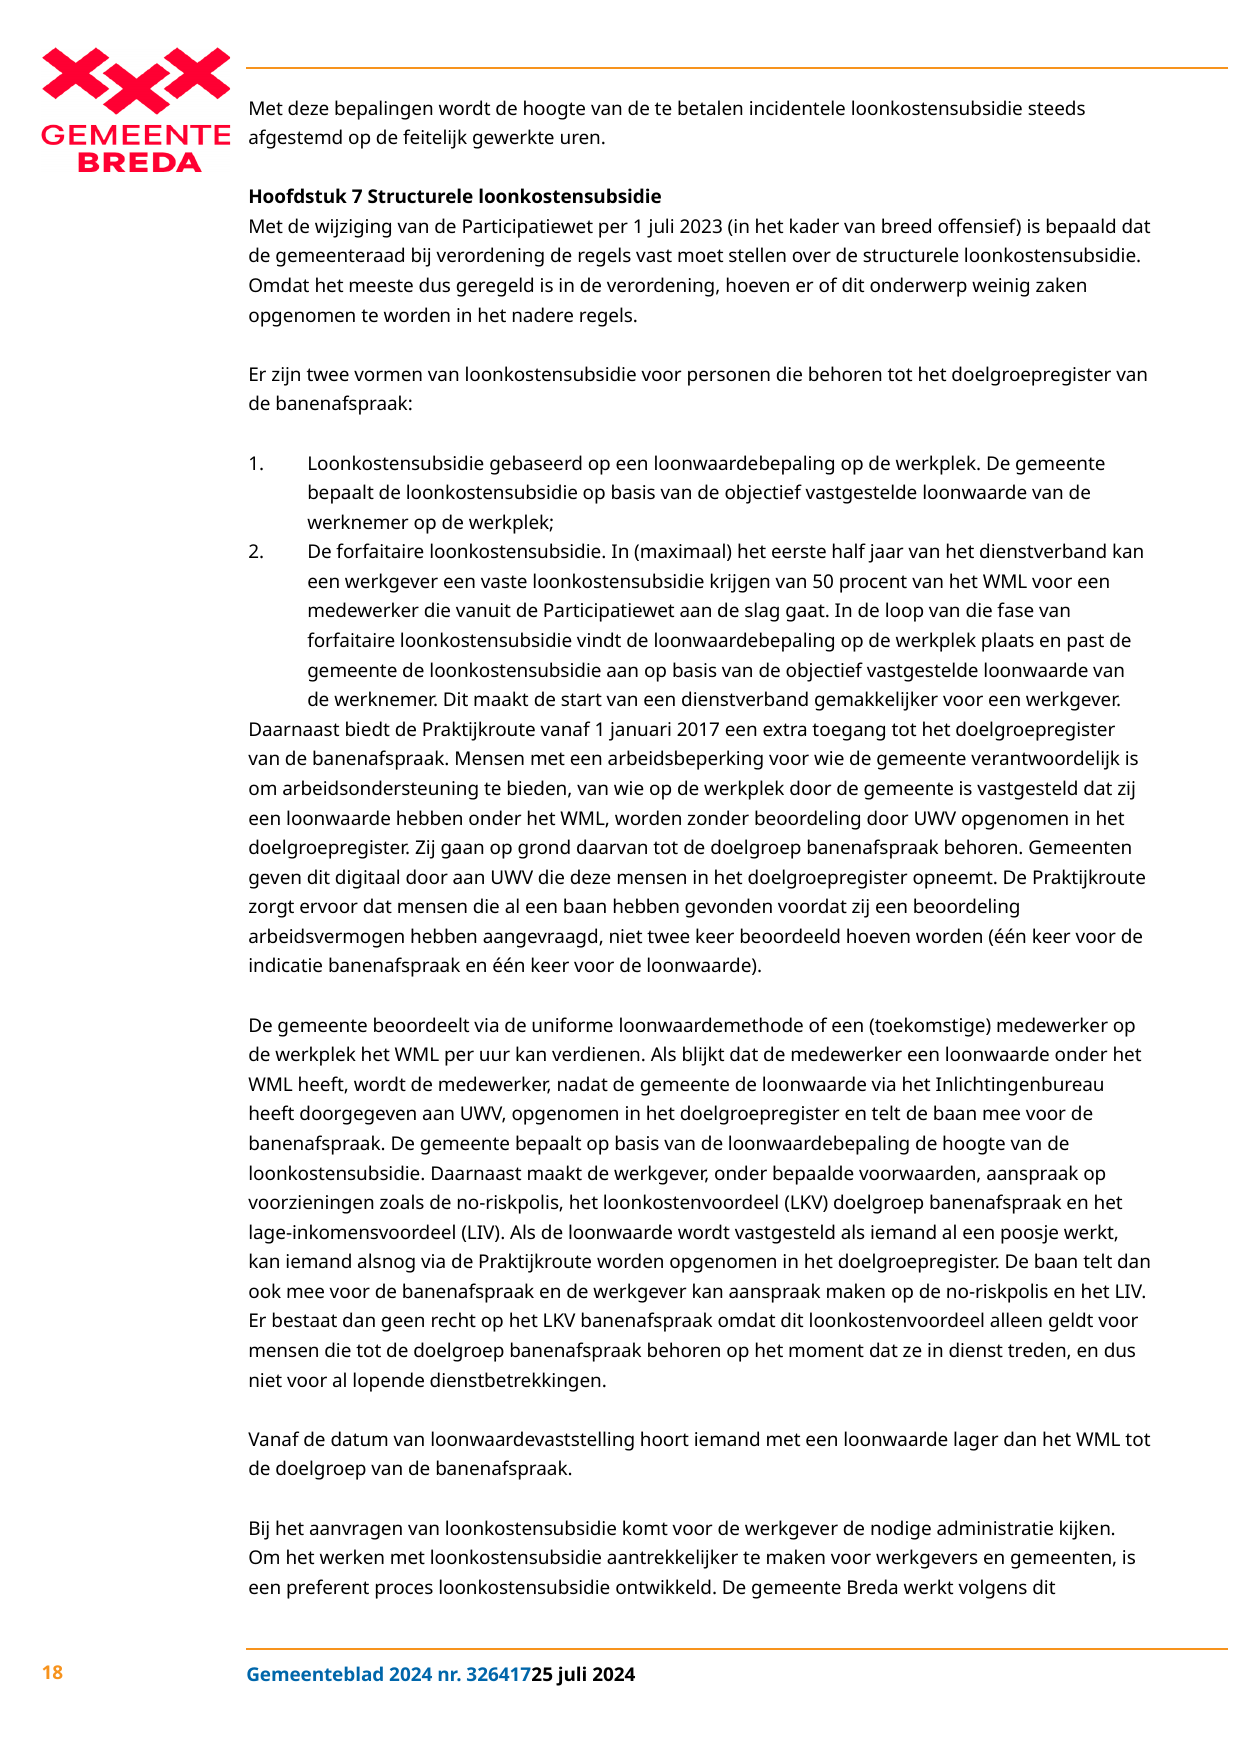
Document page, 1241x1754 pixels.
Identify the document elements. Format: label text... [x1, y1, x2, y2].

text Bij het aanvragen van loonkostensubsidie komt voor de werkgever de nodige administratie kijken. Om het werken met loonkostensubsidie aantrekkelijker te maken voor werkgevers en gemeenten, is een preferent proces loonkostensubsidie ontwikkeld. De gemeente Breda werkt volgens dit [248, 1515, 1152, 1600]
text Daarnaast biedt de Praktijkroute vanaf 1 januari 2017 een extra toegang tot het doelgroepregister van de banenafspraak. Mensen met een arbeidsbeperking voor wie de gemeente verantwoordelijk is om arbeidsondersteuning te bieden, van wie op de werkplek door de gemeente is vastgesteld dat zij een loonwaarde hebben onder het WML, worden zonder beoordeling door UWV opgenomen in het doelgroepregister. Zij gaan op grond daarvan tot de doelgroep banenafspraak behoren. Gemeenten geven dit digitaal door aan UWV die deze mensen in het doelgroepregister opneemt. De Praktijkroute zorgt ervoor dat mensen die al een baan hebben gevonden voordat zij een beoordeling arbeidsvermogen hebben aangevraagd, niet twee keer beoordeeld hoeven worden (één keer voor de indicatie banenafspraak en één keer voor de loonwaarde). [248, 716, 1152, 978]
picture [41, 47, 231, 172]
text Er zijn twee vormen van loonkostensubsidie voor personen die behoren tot het doelgroepregister van de banenafspraak: [248, 361, 1152, 416]
text Met de wijziging van de Participatiewet per 1 juli 2023 (in het kader van breed offensief) is bepaald dat de gemeenteraad bij verordening de regels vast moet stellen over de structurele loonkostensubsidie. Omdat het meeste dus geregeld is in de verordening, hoeven er of dit onderwerp weinig zaken opgenomen te worden in het nadere regels. [248, 213, 1152, 328]
list De forfaitaire loonkostensubsidie. In (maximaal) het eerste half jaar van het dienstverband kan een werkgever een vaste loonkostensubsidie krijgen van 50 procent van het WML voor een medewerker die vanuit de Participatiewet aan de slag gaat. In de loop van die fase van forfaitaire loonkostensubsidie vindt de loonwaardebepaling op de werkplek plaats en past de gemeente de loonkostensubsidie aan op basis van de objectief vastgestelde loonwaarde van de werknemer. Dit maakt de start van een dienstverband gemakkelijker voor een werkgever. [248, 538, 1152, 712]
text Vanaf de datum van loonwaardevaststelling hoort iemand met een loonwaarde lager dan het WML tot de doelgroep van de banenafspraak. [248, 1426, 1152, 1481]
text Met deze bepalingen wordt de hoogte van de te betalen incidentele loonkostensubsidie steeds afgestemd op de feitelijk gewerkte uren. [248, 95, 1152, 150]
text Hoofdstuk 7 Structurele loonkostensubsidie [248, 183, 1152, 209]
text De gemeente beoordeelt via de uniforme loonwaardemethode of een (toekomstige) medewerker op de werkplek het WML per uur kan verdienen. Als blijkt dat de medewerker een loonwaarde onder het WML heeft, wordt de medewerker, nadat de gemeente de loonwaarde via het Inlichtingenbureau heeft doorgegeven aan UWV, opgenomen in het doelgroepregister en telt de baan mee voor de banenafspraak. De gemeente bepaalt op basis van de loonwaardebepaling de hoogte van de loonkostensubsidie. Daarnaast maakt de werkgever, onder bepaalde voorwaarden, aanspraak op voorzieningen zoals de no-riskpolis, het loonkostenvoordeel (LKV) doelgroep banenafspraak en het lage-inkomensvoordeel (LIV). Als de loonwaarde wordt vastgesteld als iemand al een poosje werkt, kan iemand alsnog via de Praktijkroute worden opgenomen in het doelgroepregister. De baan telt dan ook mee voor de banenafspraak en de werkgever kan aanspraak maken op de no-riskpolis en het LIV. Er bestaat dan geen recht op het LKV banenafspraak omdat dit loonkostenvoordeel alleen geldt voor mensen die tot de doelgroep banenafspraak behoren op het moment dat ze in dienst treden, en dus niet voor al lopende dienstbetrekkingen. [248, 1012, 1152, 1393]
list Loonkostensubsidie gebaseerd op een loonwaardebepaling op de werkplek. De gemeente bepaalt de loonkostensubsidie op basis van de objectief vastgestelde loonwaarde van de werknemer op de werkplek; [248, 450, 1152, 535]
